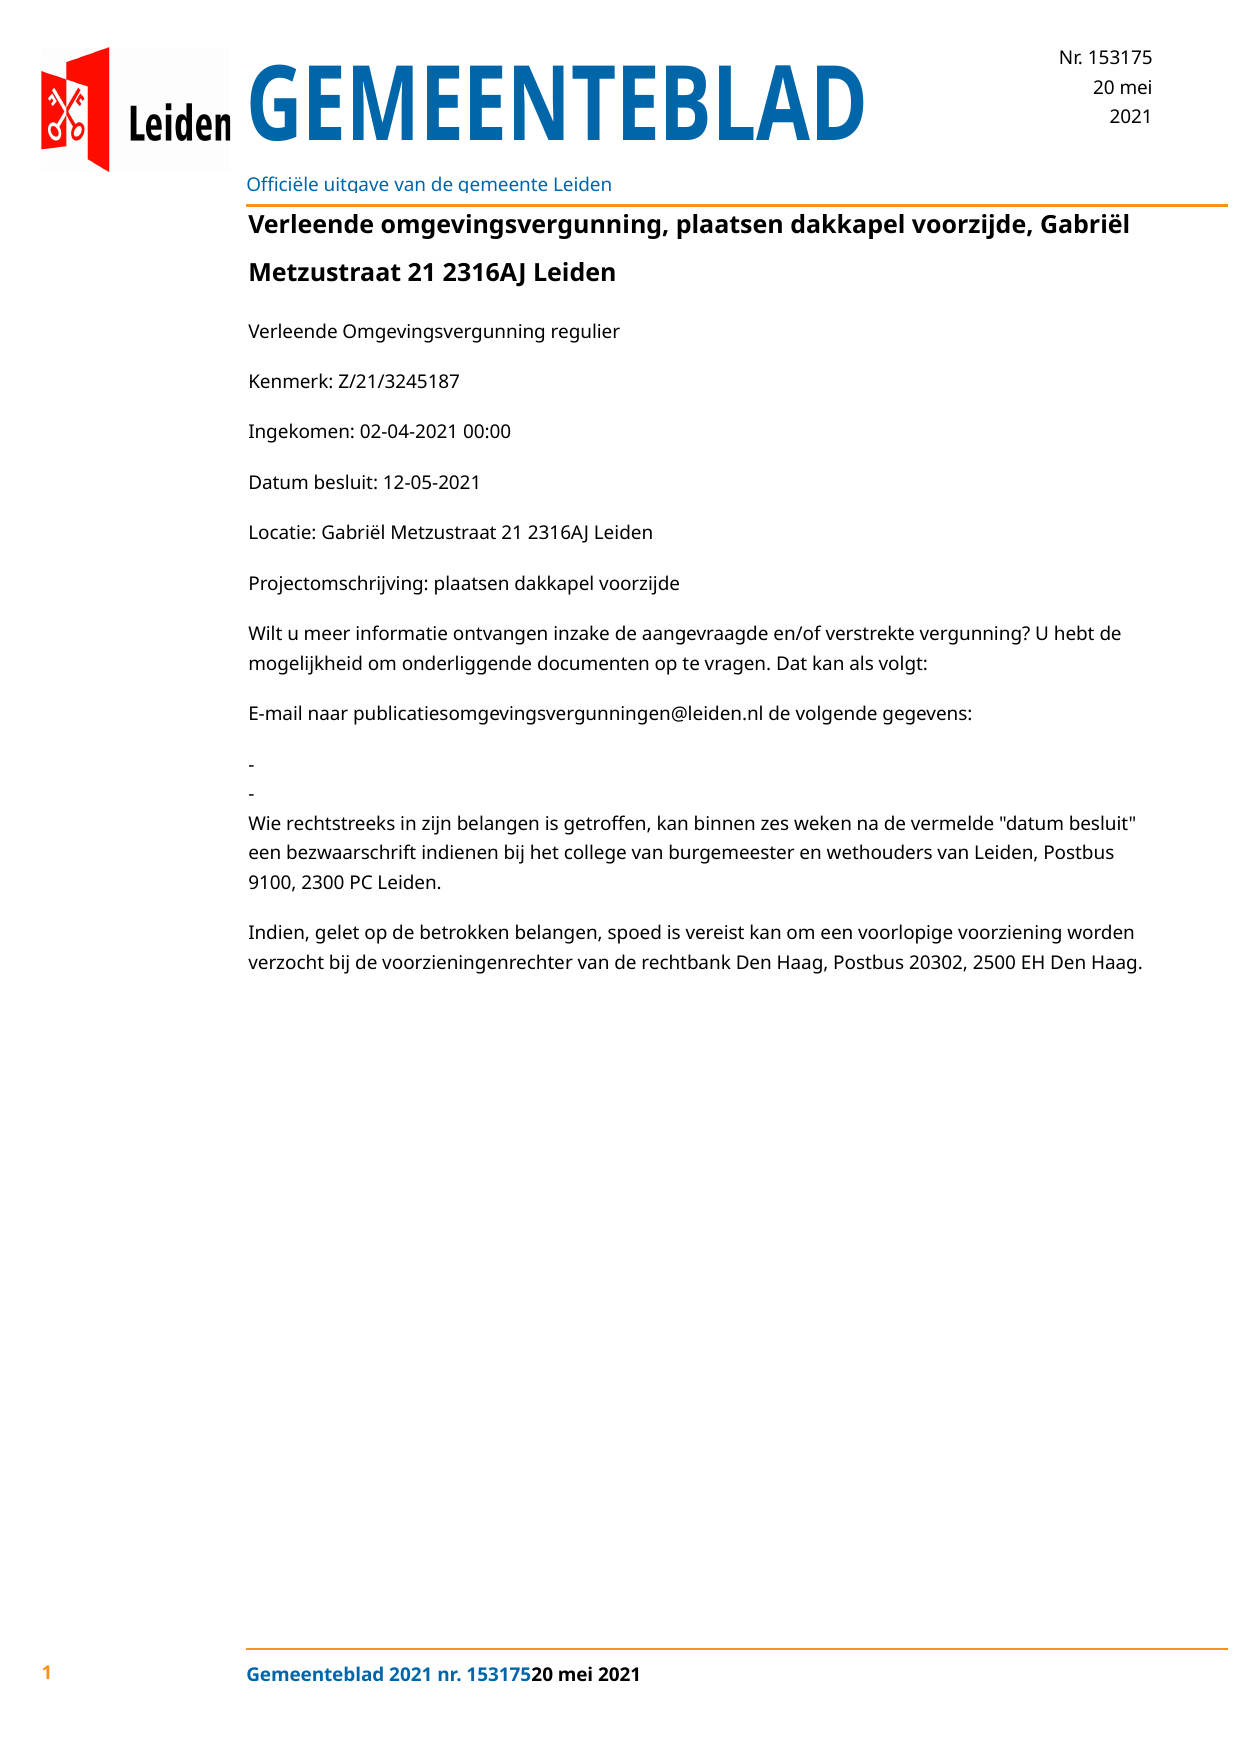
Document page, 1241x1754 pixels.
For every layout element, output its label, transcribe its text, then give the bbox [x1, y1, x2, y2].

text Indien, gelet op de betrokken belangen, spoed is vereist kan om een voorlopige voorziening worden verzocht bij de voorzieningenrechter van de rechtbank Den Haag, Postbus 20302, 2500 EH Den Haag. [248, 919, 1152, 975]
text Wilt u meer informatie ontvangen inzake de aangevraagde en/of verstrekte vergunning? U hebt de mogelijkheid om onderliggende documenten op te vragen. Dat kan als volgt: [248, 620, 1152, 676]
text Datum besluit: 12-05-2021 [248, 469, 1152, 495]
text Ingekomen: 02-04-2021 00:00 [248, 419, 1152, 444]
text Wie rechtstreeks in zijn belangen is getroffen, kan binnen zes weken na de vermelde "datum besluit" een bezwaarschrift indienen bij het college van burgemeester en wethouders van Leiden, Postbus 9100, 2300 PC Leiden. [248, 810, 1152, 895]
text Verleende omgevingsvergunning, plaatsen dakkapel voorzijde, Gabriël Metzustraat 21 2316AJ Leiden [248, 207, 1152, 288]
text Verleende Omgevingsvergunning regulier [248, 318, 1152, 344]
text Kenmerk: Z/21/3245187 [248, 368, 1152, 394]
picture [41, 47, 231, 172]
text E-mail naar publicatiesomgevingsvergunningen@leiden.nl de volgende gegevens: [248, 700, 1152, 726]
text Projectomschrijving: plaatsen dakkapel voorzijde [248, 570, 1152, 596]
text Locatie: Gabriël Metzustraat 21 2316AJ Leiden [248, 519, 1152, 545]
